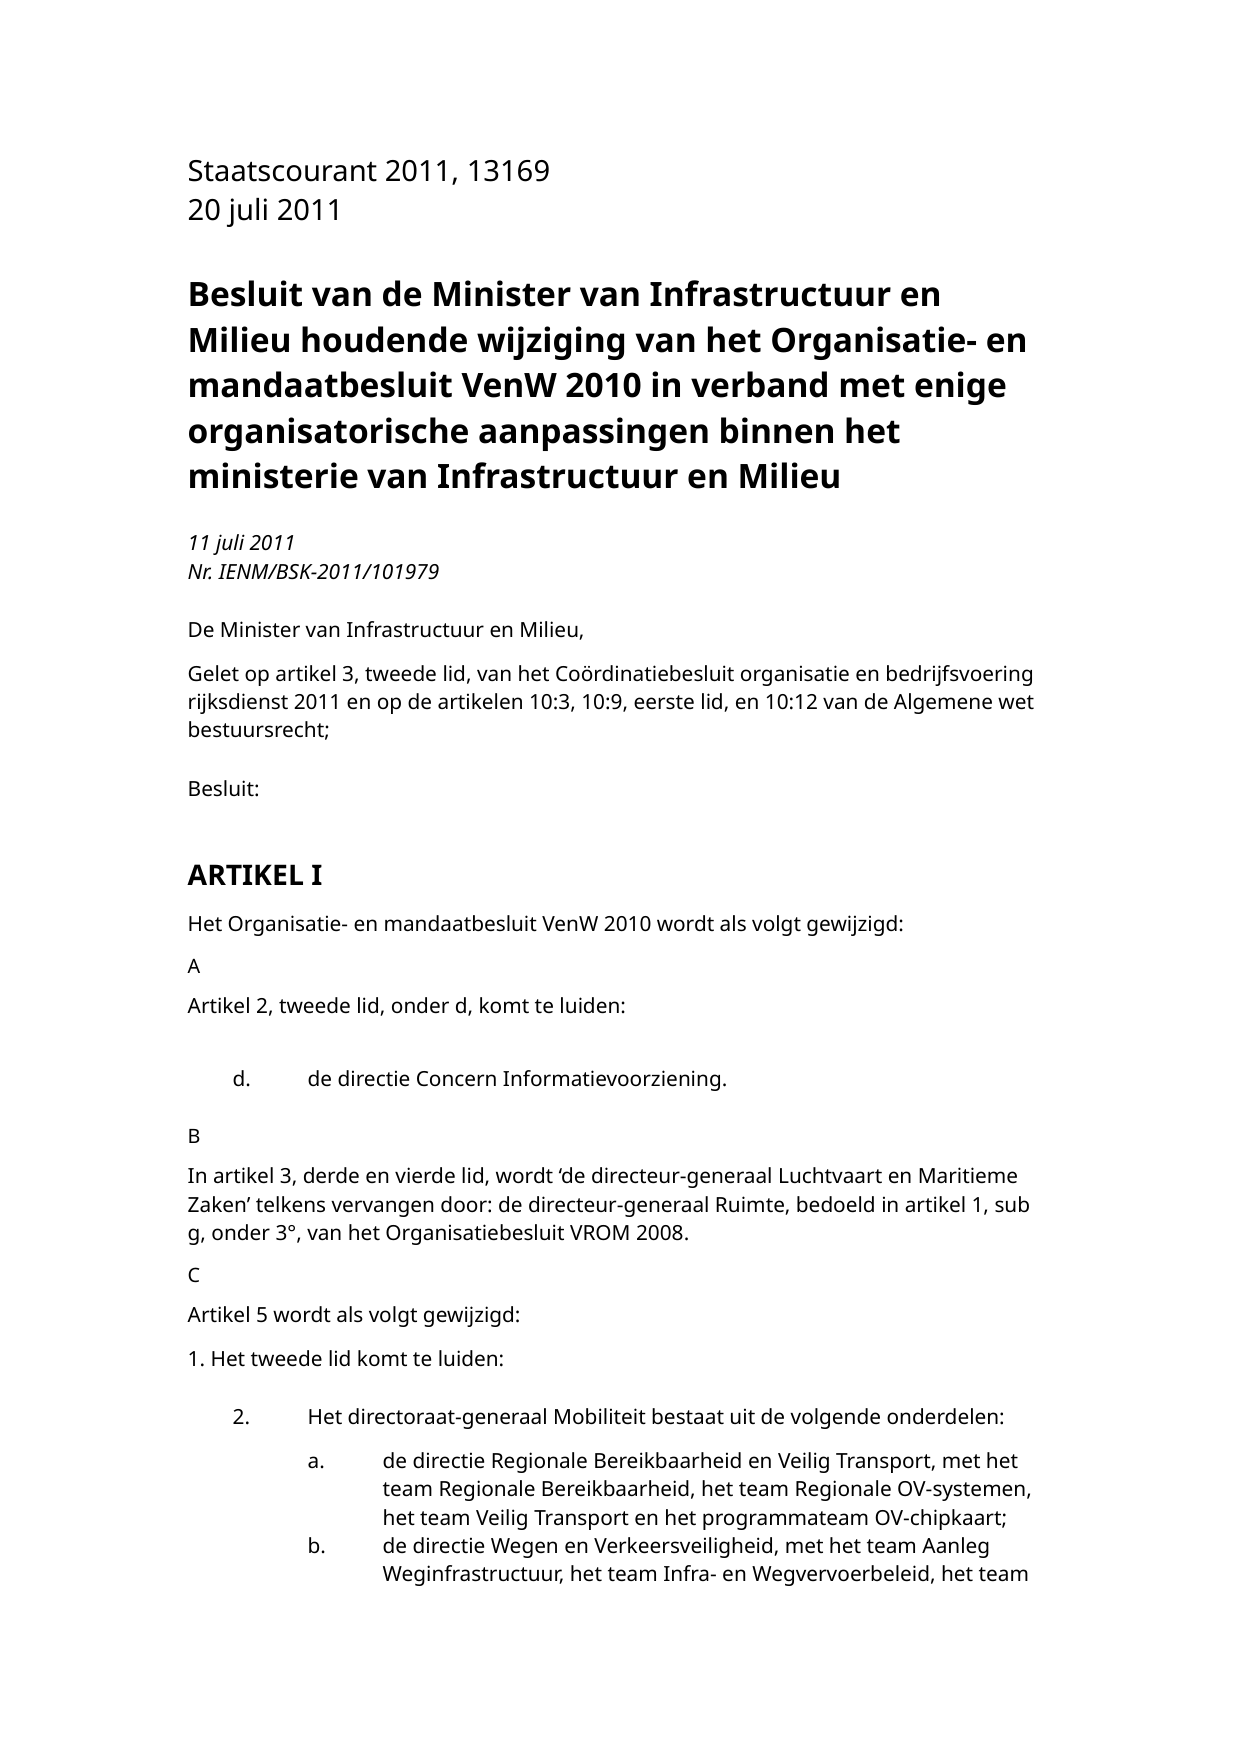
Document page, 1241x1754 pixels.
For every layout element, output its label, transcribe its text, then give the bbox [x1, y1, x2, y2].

text Artikel 5 wordt als volgt gewijzigd: [187, 1301, 1053, 1329]
text De Minister van Infrastructuur en Milieu, [187, 615, 1053, 644]
text Besluit: [187, 774, 1053, 802]
text Nr. IENM/BSK-2011/101979 [187, 557, 1053, 585]
list de directie Concern Informatievoorziening. [232, 1064, 1053, 1093]
text Artikel 2, tweede lid, onder d, komt te luiden: [187, 991, 1053, 1019]
subtitle ARTIKEL I [187, 855, 1053, 894]
text A [187, 952, 1053, 979]
text C [187, 1262, 1053, 1289]
list de directie Wegen en Verkeersveiligheid, met het team Aanleg Weginfrastructuur, het team Infra- en Wegvervoerbeleid, het team [307, 1531, 1053, 1588]
text Het Organisatie- en mandaatbesluit VenW 2010 wordt als volgt gewijzigd: [187, 909, 1053, 937]
subtitle Besluit van de Minister van Infrastructuur en Milieu houdende wijziging van het Organisatie- en mandaatbesluit VenW 2010 in verband met enige organisatorische aanpassingen binnen het ministerie van Infrastructuur en Milieu [187, 271, 1053, 498]
list Het directoraat-generaal Mobiliteit bestaat uit de volgende onderdelen: [232, 1402, 1053, 1431]
text Gelet op artikel 3, tweede lid, van het Coördinatiebesluit organisatie en bedrijfsvoering rijksdienst 2011 en op de artikelen 10:3, 10:9, eerste lid, en 10:12 van de Algemene wet bestuursrecht; [187, 659, 1053, 744]
list de directie Regionale Bereikbaarheid en Veilig Transport, met het team Regionale Bereikbaarheid, het team Regionale OV-systemen, het team Veilig Transport en het programmateam OV-chipkaart; [307, 1446, 1053, 1531]
text 20 juli 2011 [187, 190, 1053, 229]
text Staatscourant 2011, 13169 [187, 150, 1053, 190]
text B [187, 1123, 1053, 1150]
text In artikel 3, derde en vierde lid, wordt ‘de directeur-generaal Luchtvaart en Maritieme Zaken’ telkens vervangen door: de directeur-generaal Ruimte, bedoeld in artikel 1, sub g, onder 3°, van het Organisatiebesluit VROM 2008. [187, 1161, 1053, 1247]
text 1. Het tweede lid komt te luiden: [187, 1344, 1053, 1372]
text 11 juli 2011 [187, 528, 1053, 557]
